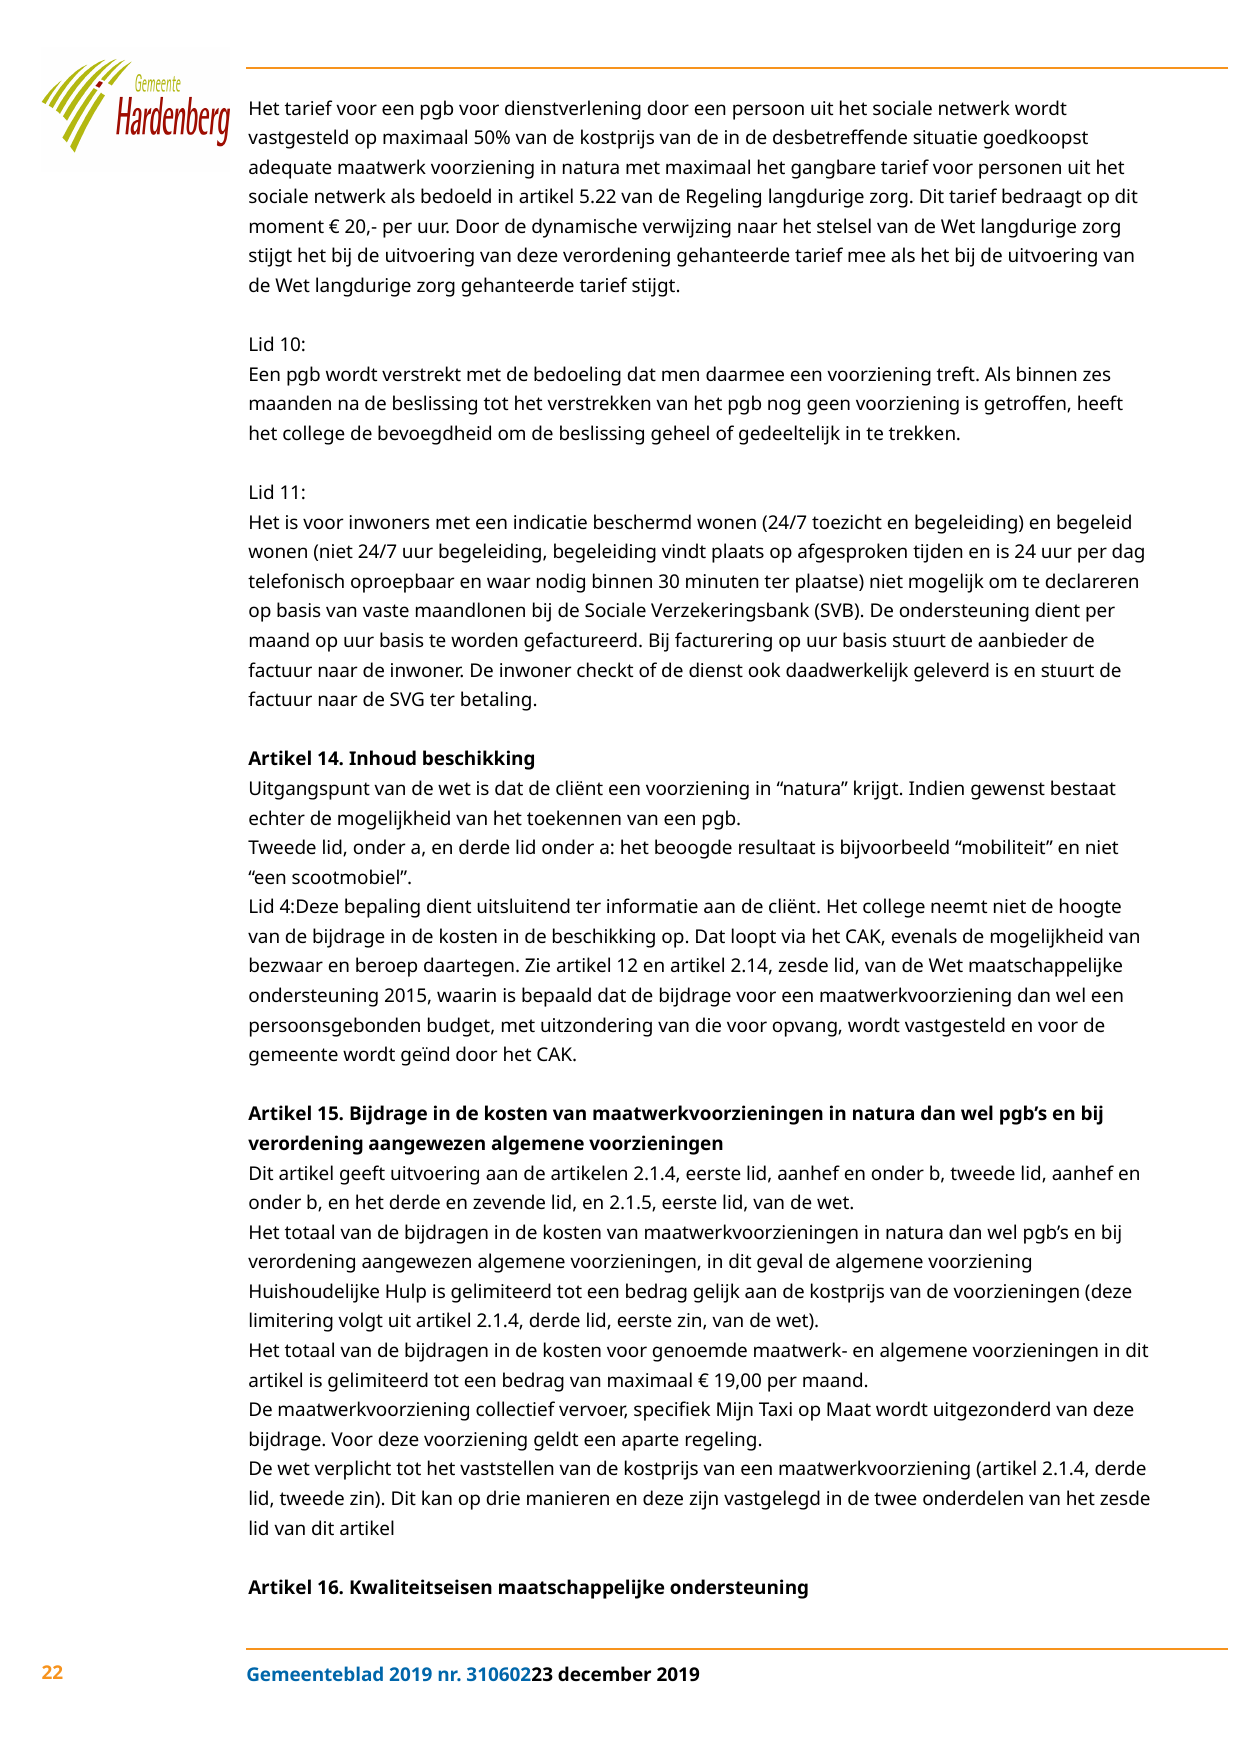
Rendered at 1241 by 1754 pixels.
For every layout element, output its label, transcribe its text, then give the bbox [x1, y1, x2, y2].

picture [41, 47, 231, 172]
text Artikel 16. Kwaliteitseisen maatschappelijke ondersteuning [248, 1574, 1152, 1600]
text Een pgb wordt verstrekt met de bedoeling dat men daarmee een voorziening treft. Als binnen zes maanden na de beslissing tot het verstrekken van het pgb nog geen voorziening is getroffen, heeft het college de bevoegdheid om de beslissing geheel of gedeeltelijk in te trekken. [248, 361, 1152, 446]
text Uitgangspunt van de wet is dat de cliënt een voorziening in “natura” krijgt. Indien gewenst bestaat echter de mogelijkheid van het toekennen van een pgb. [248, 775, 1152, 831]
text Het is voor inwoners met een indicatie beschermd wonen (24/7 toezicht en begeleiding) en begeleid wonen (niet 24/7 uur begeleiding, begeleiding vindt plaats op afgesproken tijden en is 24 uur per dag telefonisch oproepbaar en waar nodig binnen 30 minuten ter plaatse) niet mogelijk om te declareren op basis van vaste maandlonen bij de Sociale Verzekeringsbank (SVB). De ondersteuning dient per maand op uur basis te worden gefactureerd. Bij facturering op uur basis stuurt de aanbieder de factuur naar de inwoner. De inwoner checkt of de dienst ook daadwerkelijk geleverd is en stuurt de factuur naar de SVG ter betaling. [248, 509, 1152, 712]
text De maatwerkvoorziening collectief vervoer, specifiek Mijn Taxi op Maat wordt uitgezonderd van deze bijdrage. Voor deze voorziening geldt een aparte regeling. [248, 1396, 1152, 1452]
text Artikel 14. Inhoud beschikking [248, 746, 1152, 771]
text Artikel 15. Bijdrage in de kosten van maatwerkvoorzieningen in natura dan wel pgb’s en bij verordening aangewezen algemene voorzieningen [248, 1101, 1152, 1156]
text Het totaal van de bijdragen in de kosten voor genoemde maatwerk- en algemene voorzieningen in dit artikel is gelimiteerd tot een bedrag van maximaal € 19,00 per maand. [248, 1337, 1152, 1393]
text Lid 4:Deze bepaling dient uitsluitend ter informatie aan de cliënt. Het college neemt niet de hoogte van de bijdrage in de kosten in de beschikking op. Dat loopt via het CAK, evenals de mogelijkheid van bezwaar en beroep daartegen. Zie artikel 12 en artikel 2.14, zesde lid, van de Wet maatschappelijke ondersteuning 2015, waarin is bepaald dat de bijdrage voor een maatwerkvoorziening dan wel een persoonsgebonden budget, met uitzondering van die voor opvang, wordt vastgesteld en voor de gemeente wordt geïnd door het CAK. [248, 893, 1152, 1067]
text Het tarief voor een pgb voor dienstverlening door een persoon uit het sociale netwerk wordt vastgesteld op maximaal 50% van de kostprijs van de in de desbetreffende situatie goedkoopst adequate maatwerk voorziening in natura met maximaal het gangbare tarief voor personen uit het sociale netwerk als bedoeld in artikel 5.22 van de Regeling langdurige zorg. Dit tarief bedraagt op dit moment € 20,- per uur. Door de dynamische verwijzing naar het stelsel van de Wet langdurige zorg stijgt het bij de uitvoering van deze verordening gehanteerde tarief mee als het bij de uitvoering van de Wet langdurige zorg gehanteerde tarief stijgt. [248, 95, 1152, 298]
text Lid 11: [248, 479, 1152, 505]
text Lid 10: [248, 331, 1152, 357]
text Tweede lid, onder a, en derde lid onder a: het beoogde resultaat is bijvoorbeeld “mobiliteit” en niet “een scootmobiel”. [248, 834, 1152, 890]
text De wet verplicht tot het vaststellen van de kostprijs van een maatwerkvoorziening (artikel 2.1.4, derde lid, tweede zin). Dit kan op drie manieren en deze zijn vastgelegd in de twee onderdelen van het zesde lid van dit artikel [248, 1456, 1152, 1541]
text Dit artikel geeft uitvoering aan de artikelen 2.1.4, eerste lid, aanhef en onder b, tweede lid, aanhef en onder b, en het derde en zevende lid, en 2.1.5, eerste lid, van de wet. [248, 1160, 1152, 1215]
text Het totaal van de bijdragen in de kosten van maatwerkvoorzieningen in natura dan wel pgb’s en bij verordening aangewezen algemene voorzieningen, in dit geval de algemene voorziening Huishoudelijke Hulp is gelimiteerd tot een bedrag gelijk aan de kostprijs van de voorzieningen (deze limitering volgt uit artikel 2.1.4, derde lid, eerste zin, van de wet). [248, 1219, 1152, 1333]
